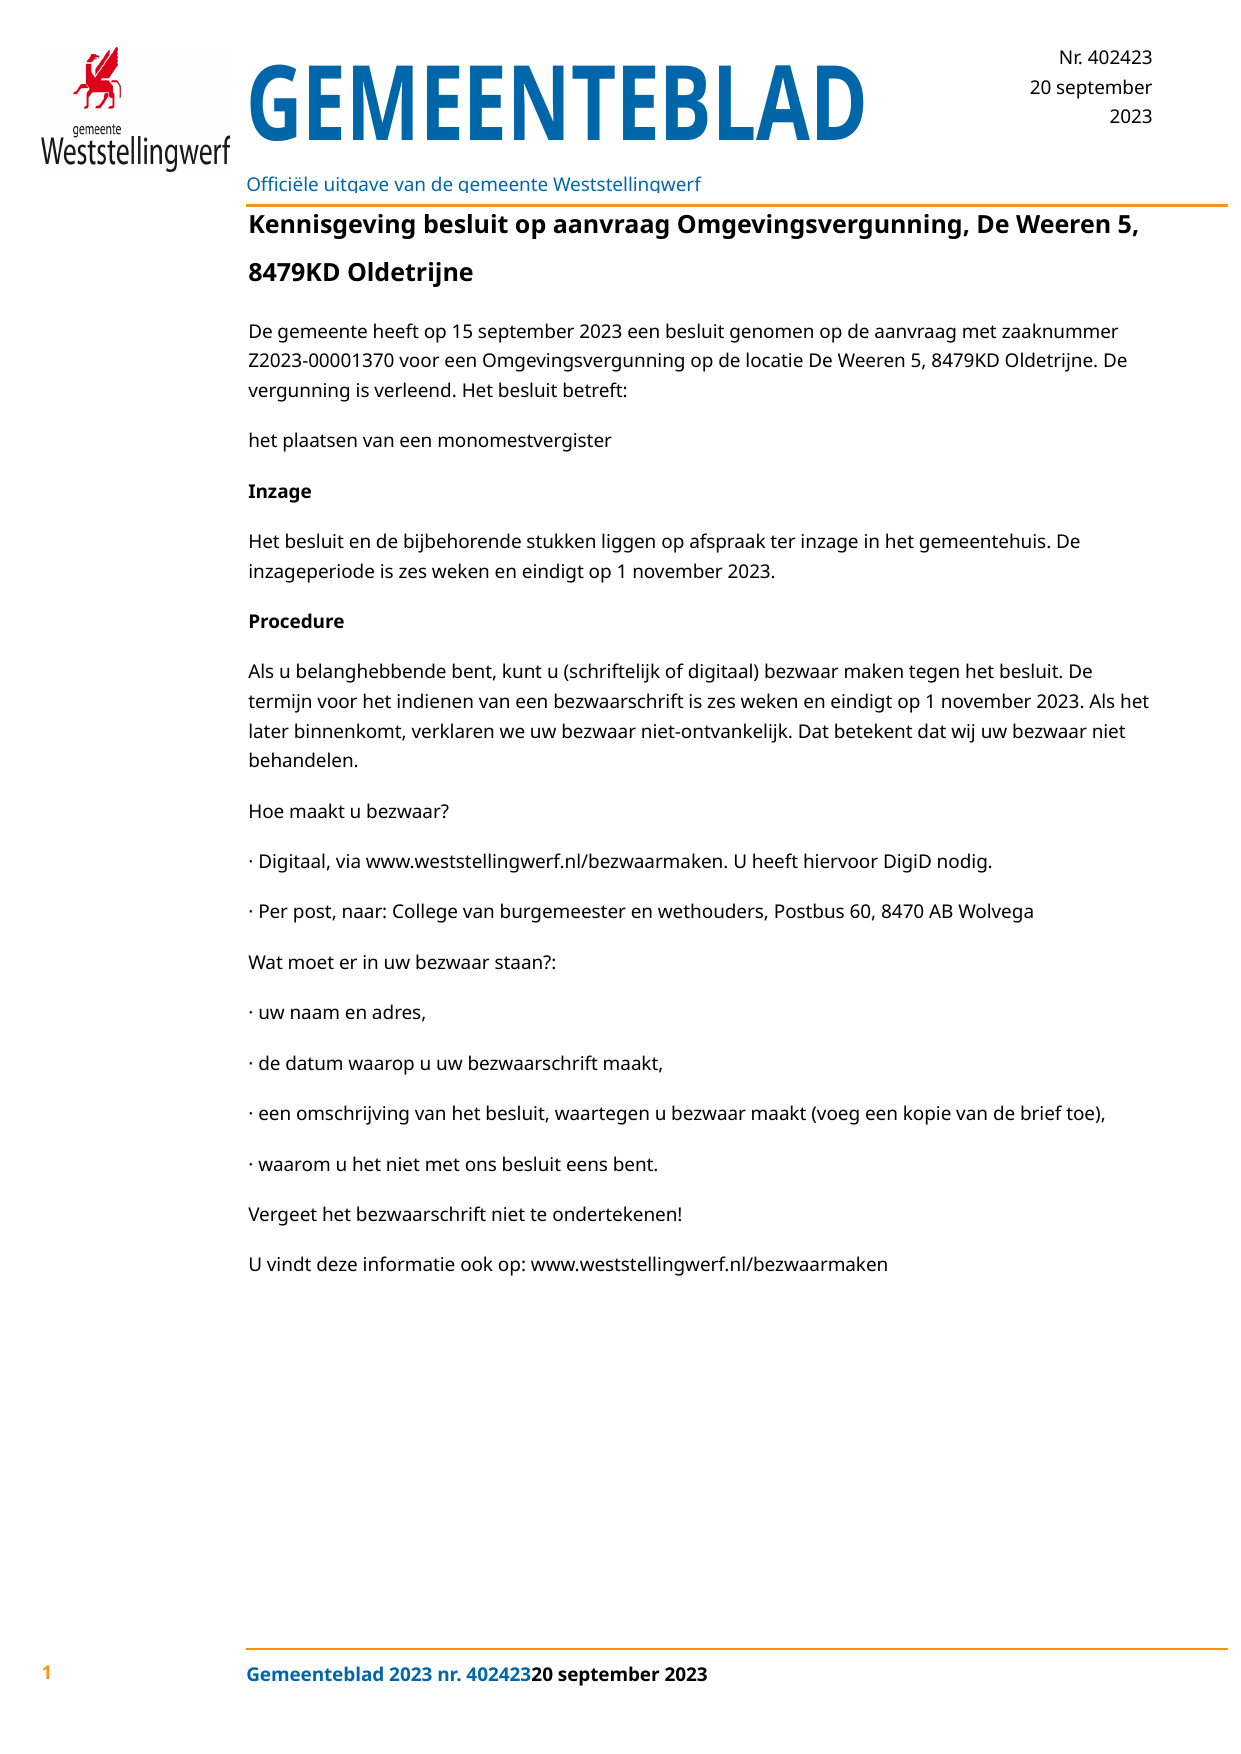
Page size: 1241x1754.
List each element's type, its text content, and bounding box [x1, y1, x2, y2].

text U vindt deze informatie ook op: www.weststellingwerf.nl/bezwaarmaken [248, 1252, 1152, 1277]
text · Per post, naar: College van burgemeester en wethouders, Postbus 60, 8470 AB Wolvega [248, 899, 1152, 924]
text Procedure [248, 608, 1152, 634]
text De gemeente heeft op 15 september 2023 een besluit genomen op de aanvraag met zaaknummer Z2023-00001370 voor een Omgevingsvergunning op de locatie De Weeren 5, 8479KD Oldetrijne. De vergunning is verleend. Het besluit betreft: [248, 318, 1152, 403]
text · een omschrijving van het besluit, waartegen u bezwaar maakt (voeg een kopie van de brief toe), [248, 1100, 1152, 1126]
text · de datum waarop u uw bezwaarschrift maakt, [248, 1050, 1152, 1076]
text Het besluit en de bijbehorende stukken liggen op afspraak ter inzage in het gemeentehuis. De inzageperiode is zes weken en eindigt op 1 november 2023. [248, 528, 1152, 584]
text Als u belanghebbende bent, kunt u (schriftelijk of digitaal) bezwaar maken tegen het besluit. De termijn voor het indienen van een bezwaarschrift is zes weken en eindigt op 1 november 2023. Als het later binnenkomt, verklaren we uw bezwaar niet-ontvankelijk. Dat betekent dat wij uw bezwaar niet behandelen. [248, 659, 1152, 773]
text · Digitaal, via www.weststellingwerf.nl/bezwaarmaken. U heeft hiervoor DigiD nodig. [248, 848, 1152, 874]
text Kennisgeving besluit op aanvraag Omgevingsvergunning, De Weeren 5, 8479KD Oldetrijne [248, 207, 1152, 288]
text het plaatsen van een monomestvergister [248, 427, 1152, 453]
text Wat moet er in uw bezwaar staan?: [248, 949, 1152, 975]
text Vergeet het bezwaarschrift niet te ondertekenen! [248, 1201, 1152, 1227]
text · waarom u het niet met ons besluit eens bent. [248, 1151, 1152, 1177]
picture [41, 47, 231, 172]
text · uw naam en adres, [248, 999, 1152, 1025]
text Inzage [248, 478, 1152, 504]
text Hoe maakt u bezwaar? [248, 798, 1152, 824]
